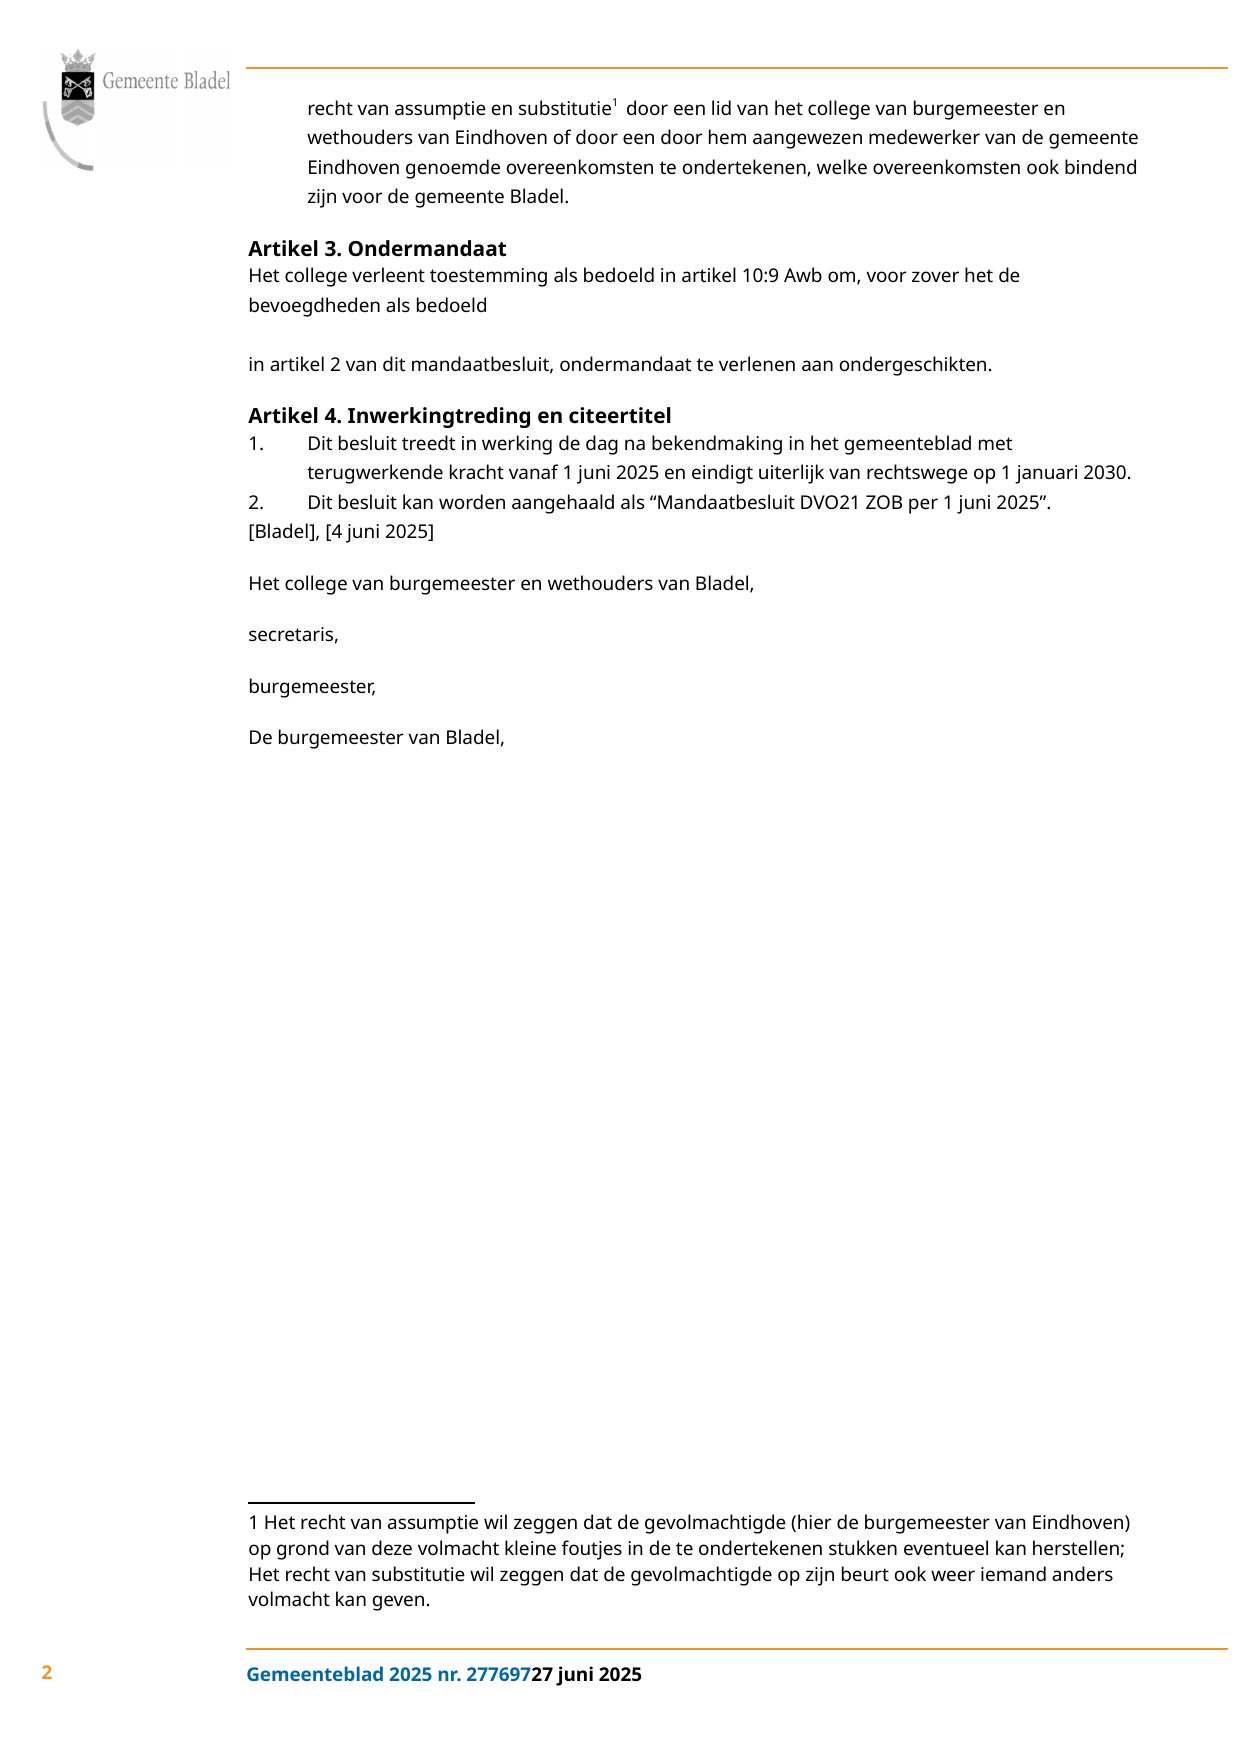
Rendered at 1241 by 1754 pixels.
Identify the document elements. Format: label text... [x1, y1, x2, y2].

text Het college van burgemeester en wethouders van Bladel, [248, 570, 1152, 596]
picture [41, 47, 231, 172]
text secretaris, [248, 622, 1152, 647]
list Dit besluit kan worden aangehaald als “Mandaatbesluit DVO21 ZOB per 1 juni 2025”. [248, 489, 1152, 515]
text Het college verleent toestemming als bedoeld in artikel 10:9 Awb om, voor zover het de bevoegdheden als bedoeld [248, 262, 1152, 318]
text in artikel 2 van dit mandaatbesluit, ondermandaat te verlenen aan ondergeschikten. [248, 351, 1152, 377]
text Artikel 4. Inwerkingtreding en citeertitel [248, 402, 1152, 430]
text [Bladel], [4 juni 2025] [248, 519, 1152, 544]
list Dit besluit treedt in werking de dag na bekendmaking in het gemeenteblad met terugwerkende kracht vanaf 1 juni 2025 en eindigt uiterlijk van rechtswege op 1 januari 2030. [248, 430, 1152, 485]
list recht van assumptie en substitutie door een lid van het college van burgemeester en wethouders van Eindhoven of door een door hem aangewezen medewerker van de gemeente Eindhoven genoemde overeenkomsten te ondertekenen, welke overeenkomsten ook bindend zijn voor de gemeente Bladel. [248, 95, 1152, 209]
text De burgemeester van Bladel, [248, 724, 1152, 750]
text burgemeester, [248, 673, 1152, 699]
text Artikel 3. Ondermandaat [248, 234, 1152, 262]
list Het recht van assumptie wil zeggen dat de gevolmachtigde (hier de burgemeester van Eindhoven) op grond van deze volmacht kleine foutjes in de te ondertekenen stukken eventueel kan herstellen; Het recht van substitutie wil zeggen dat de gevolmachtigde op zijn beurt ook weer iemand anders volmacht kan geven. [248, 1509, 1152, 1612]
